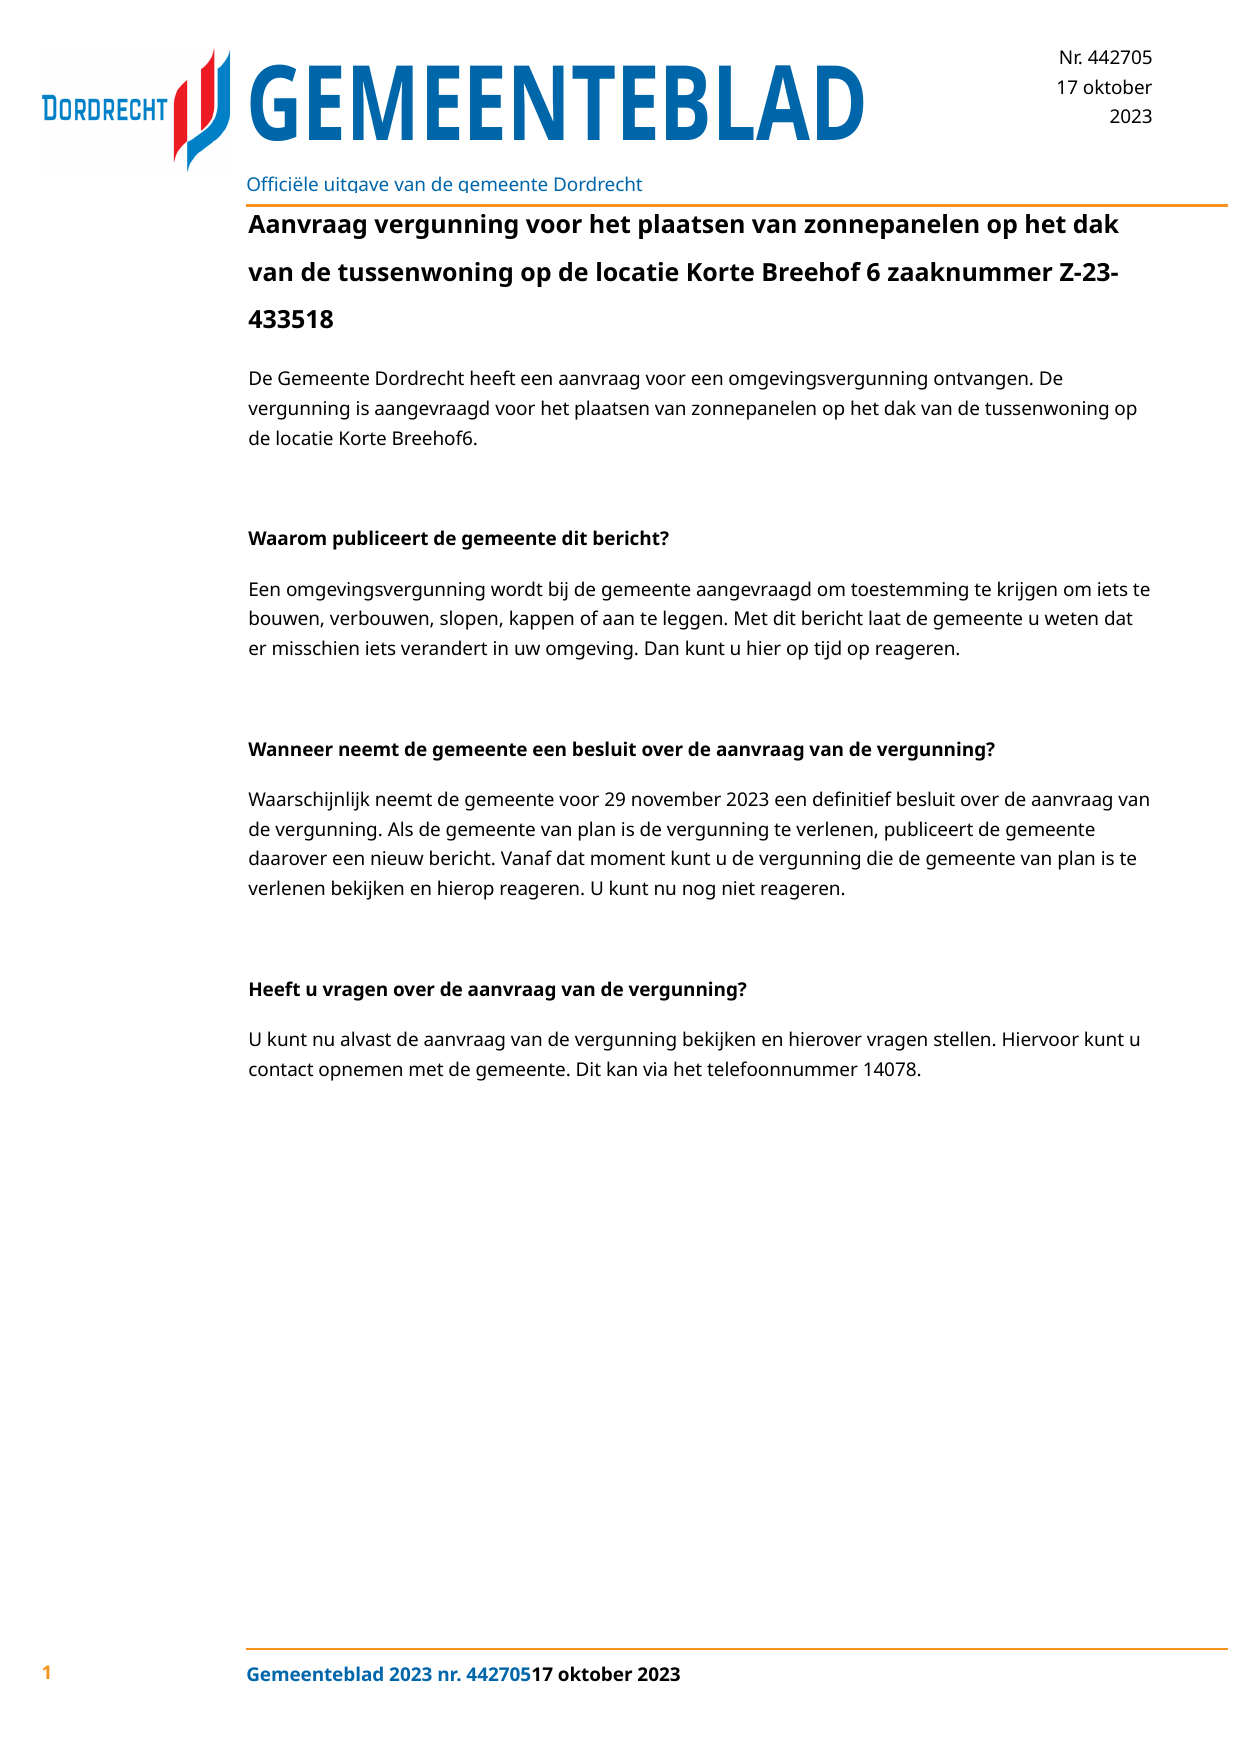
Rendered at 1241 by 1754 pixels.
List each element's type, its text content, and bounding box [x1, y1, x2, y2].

text De Gemeente Dordrecht heeft een aanvraag voor een omgevingsvergunning ontvangen. De vergunning is aangevraagd voor het plaatsen van zonnepanelen op het dak van de tussenwoning op de locatie Korte Breehof6. [248, 366, 1152, 450]
text Waarom publiceert de gemeente dit bericht? [248, 526, 1152, 551]
text Een omgevingsvergunning wordt bij de gemeente aangevraagd om toestemming te krijgen om iets te bouwen, verbouwen, slopen, kappen of aan te leggen. Met dit bericht laat de gemeente u weten dat er misschien iets verandert in uw omgeving. Dan kunt u hier op tijd op reageren. [248, 576, 1152, 661]
picture [41, 47, 231, 172]
text Wanneer neemt de gemeente een besluit over de aanvraag van de vergunning? [248, 736, 1152, 762]
text U kunt nu alvast de aanvraag van de vergunning bekijken en hierover vragen stellen. Hiervoor kunt u contact opnemen met de gemeente. Dit kan via het telefoonnummer 14078. [248, 1026, 1152, 1082]
text Waarschijnlijk neemt de gemeente voor 29 november 2023 een definitief besluit over de aanvraag van de vergunning. Als de gemeente van plan is de vergunning te verlenen, publiceert de gemeente daarover een nieuw bericht. Vanaf dat moment kunt u de vergunning die de gemeente van plan is te verlenen bekijken en hierop reageren. U kunt nu nog niet reageren. [248, 786, 1152, 901]
text Heeft u vragen over de aanvraag van de vergunning? [248, 976, 1152, 1002]
text Aanvraag vergunning voor het plaatsen van zonnepanelen op het dak van de tussenwoning op de locatie Korte Breehof 6 zaaknummer Z-23-433518 [248, 207, 1152, 336]
